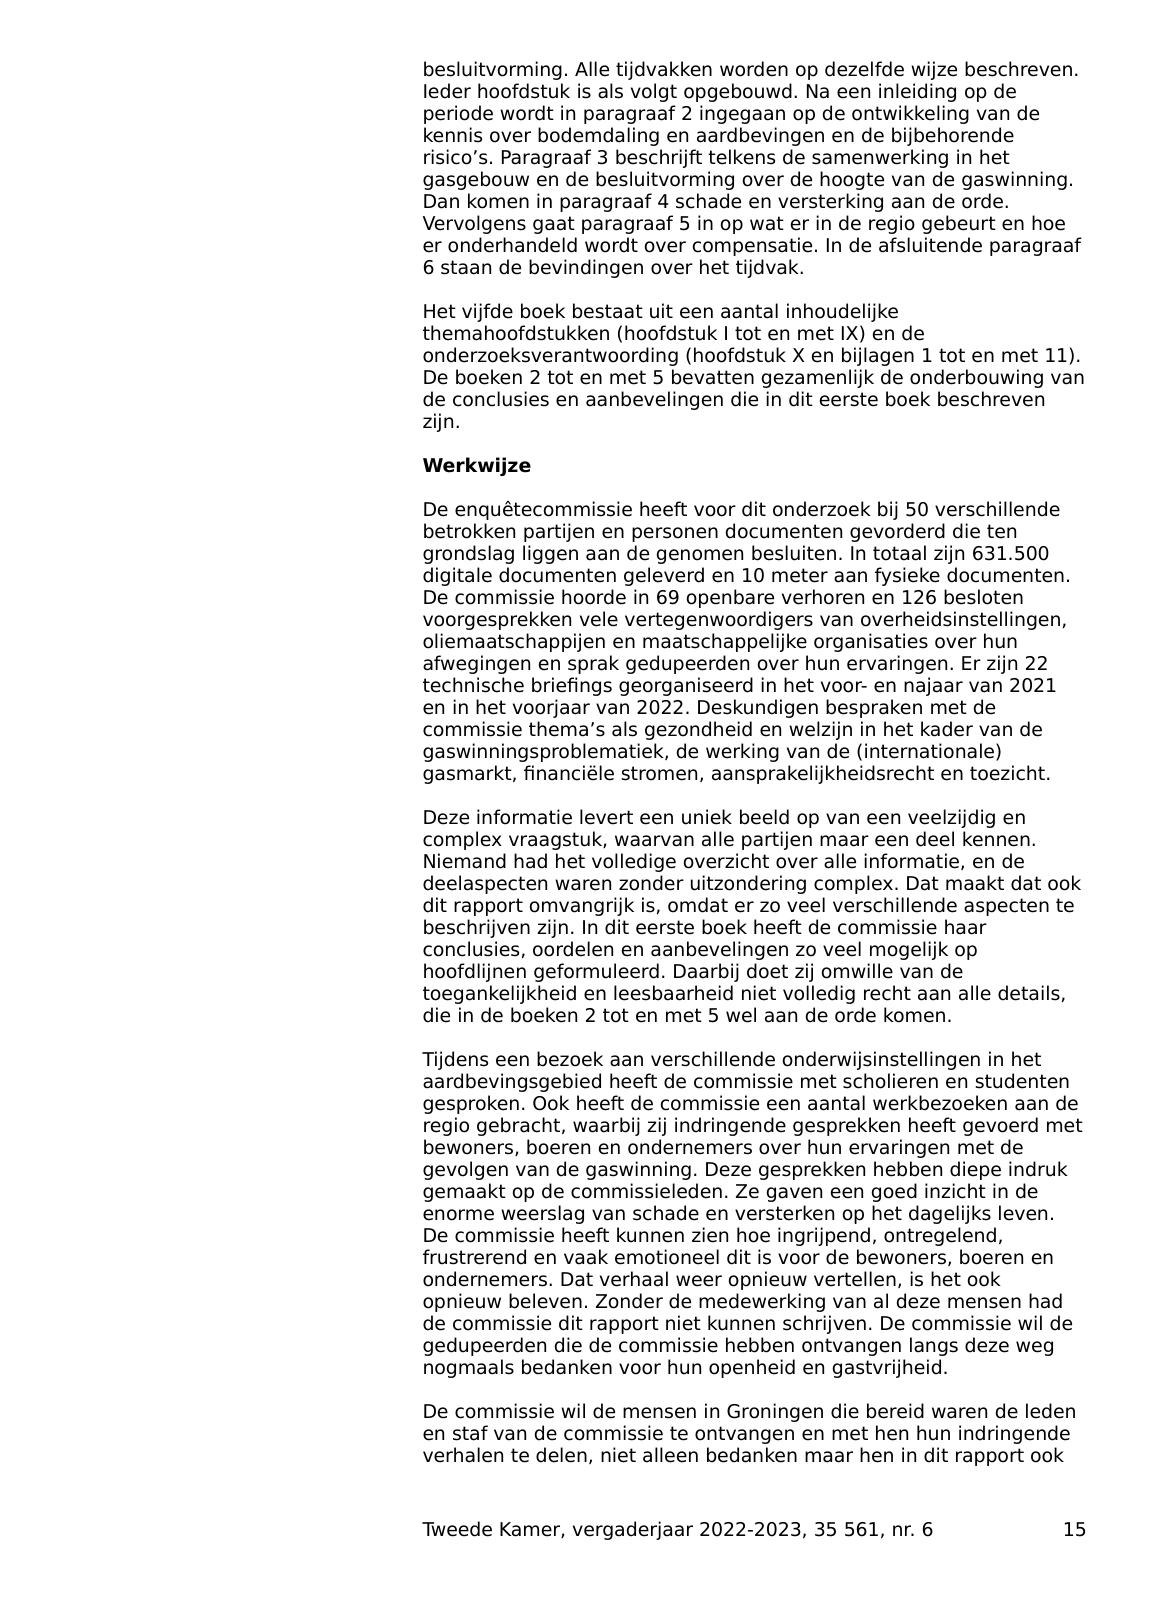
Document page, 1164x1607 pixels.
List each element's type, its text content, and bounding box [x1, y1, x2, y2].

text De commissie wil de mensen in Groningen die bereid waren de leden en staf van de commissie te ontvangen en met hen hun indringende verhalen te delen, niet alleen bedanken maar hen in dit rapport ook [422, 1401, 1087, 1467]
text Tijdens een bezoek aan verschillende onderwijsinstellingen in het aardbevingsgebied heeft de commissie met scholieren en studenten gesproken. Ook heeft de commissie een aantal werkbezoeken aan de regio gebracht, waarbij zij indringende gesprekken heeft gevoerd met bewoners, boeren en ondernemers over hun ervaringen met de gevolgen van de gaswinning. Deze gesprekken hebben diepe indruk gemaakt op de commissieleden. Ze gaven een goed inzicht in de enorme weerslag van schade en versterken op het dagelijks leven. De commissie heeft kunnen zien hoe ingrijpend, ontregelend, frustrerend en vaak emotioneel dit is voor de bewoners, boeren en ondernemers. Dat verhaal weer opnieuw vertellen, is het ook opnieuw beleven. Zonder de medewerking van al deze mensen had de commissie dit rapport niet kunnen schrijven. De commissie wil de gedupeerden die de commissie hebben ontvangen langs deze weg nogmaals bedanken voor hun openheid en gastvrijheid. [422, 1049, 1087, 1379]
subtitle Werkwijze [422, 455, 1087, 477]
text De enquêtecommissie heeft voor dit onderzoek bij 50 verschillende betrokken partijen en personen documenten gevorderd die ten grondslag liggen aan de genomen besluiten. In totaal zijn 631.500 digitale documenten geleverd en 10 meter aan fysieke documenten. De commissie hoorde in 69 openbare verhoren en 126 besloten voorgesprekken vele vertegenwoordigers van overheidsinstellingen, oliemaatschappijen en maatschappelijke organisaties over hun afwegingen en sprak gedupeerden over hun ervaringen. Er zijn 22 technische briefings georganiseerd in het voor- en najaar van 2021 en in het voorjaar van 2022. Deskundigen bespraken met de commissie thema’s als gezondheid en welzijn in het kader van de gaswinningsproblematiek, de werking van de (internationale) gasmarkt, financiële stromen, aansprakelijkheidsrecht en toezicht. [422, 499, 1087, 785]
text besluitvorming. Alle tijdvakken worden op dezelfde wijze beschreven. Ieder hoofdstuk is als volgt opgebouwd. Na een inleiding op de periode wordt in paragraaf 2 ingegaan op de ontwikkeling van de kennis over bodemdaling en aardbevingen en de bijbehorende risico’s. Paragraaf 3 beschrijft telkens de samenwerking in het gasgebouw en de besluitvorming over de hoogte van de gaswinning. Dan komen in paragraaf 4 schade en versterking aan de orde. Vervolgens gaat paragraaf 5 in op wat er in de regio gebeurt en hoe er onderhandeld wordt over compensatie. In de afsluitende paragraaf 6 staan de bevindingen over het tijdvak. [422, 59, 1087, 279]
text Deze informatie levert een uniek beeld op van een veelzijdig en complex vraagstuk, waarvan alle partijen maar een deel kennen. Niemand had het volledige overzicht over alle informatie, en de deelaspecten waren zonder uitzondering complex. Dat maakt dat ook dit rapport omvangrijk is, omdat er zo veel verschillende aspecten te beschrijven zijn. In dit eerste boek heeft de commissie haar conclusies, oordelen en aanbevelingen zo veel mogelijk op hoofdlijnen geformuleerd. Daarbij doet zij omwille van de toegankelijkheid en leesbaarheid niet volledig recht aan alle details, die in de boeken 2 tot en met 5 wel aan de orde komen. [422, 807, 1087, 1027]
text Het vijfde boek bestaat uit een aantal inhoudelijke themahoofdstukken (hoofdstuk I tot en met IX) en de onderzoeksverantwoording (hoofdstuk X en bijlagen 1 tot en met 11). De boeken 2 tot en met 5 bevatten gezamenlijk de onderbouwing van de conclusies en aanbevelingen die in dit eerste boek beschreven zijn. [422, 301, 1087, 433]
